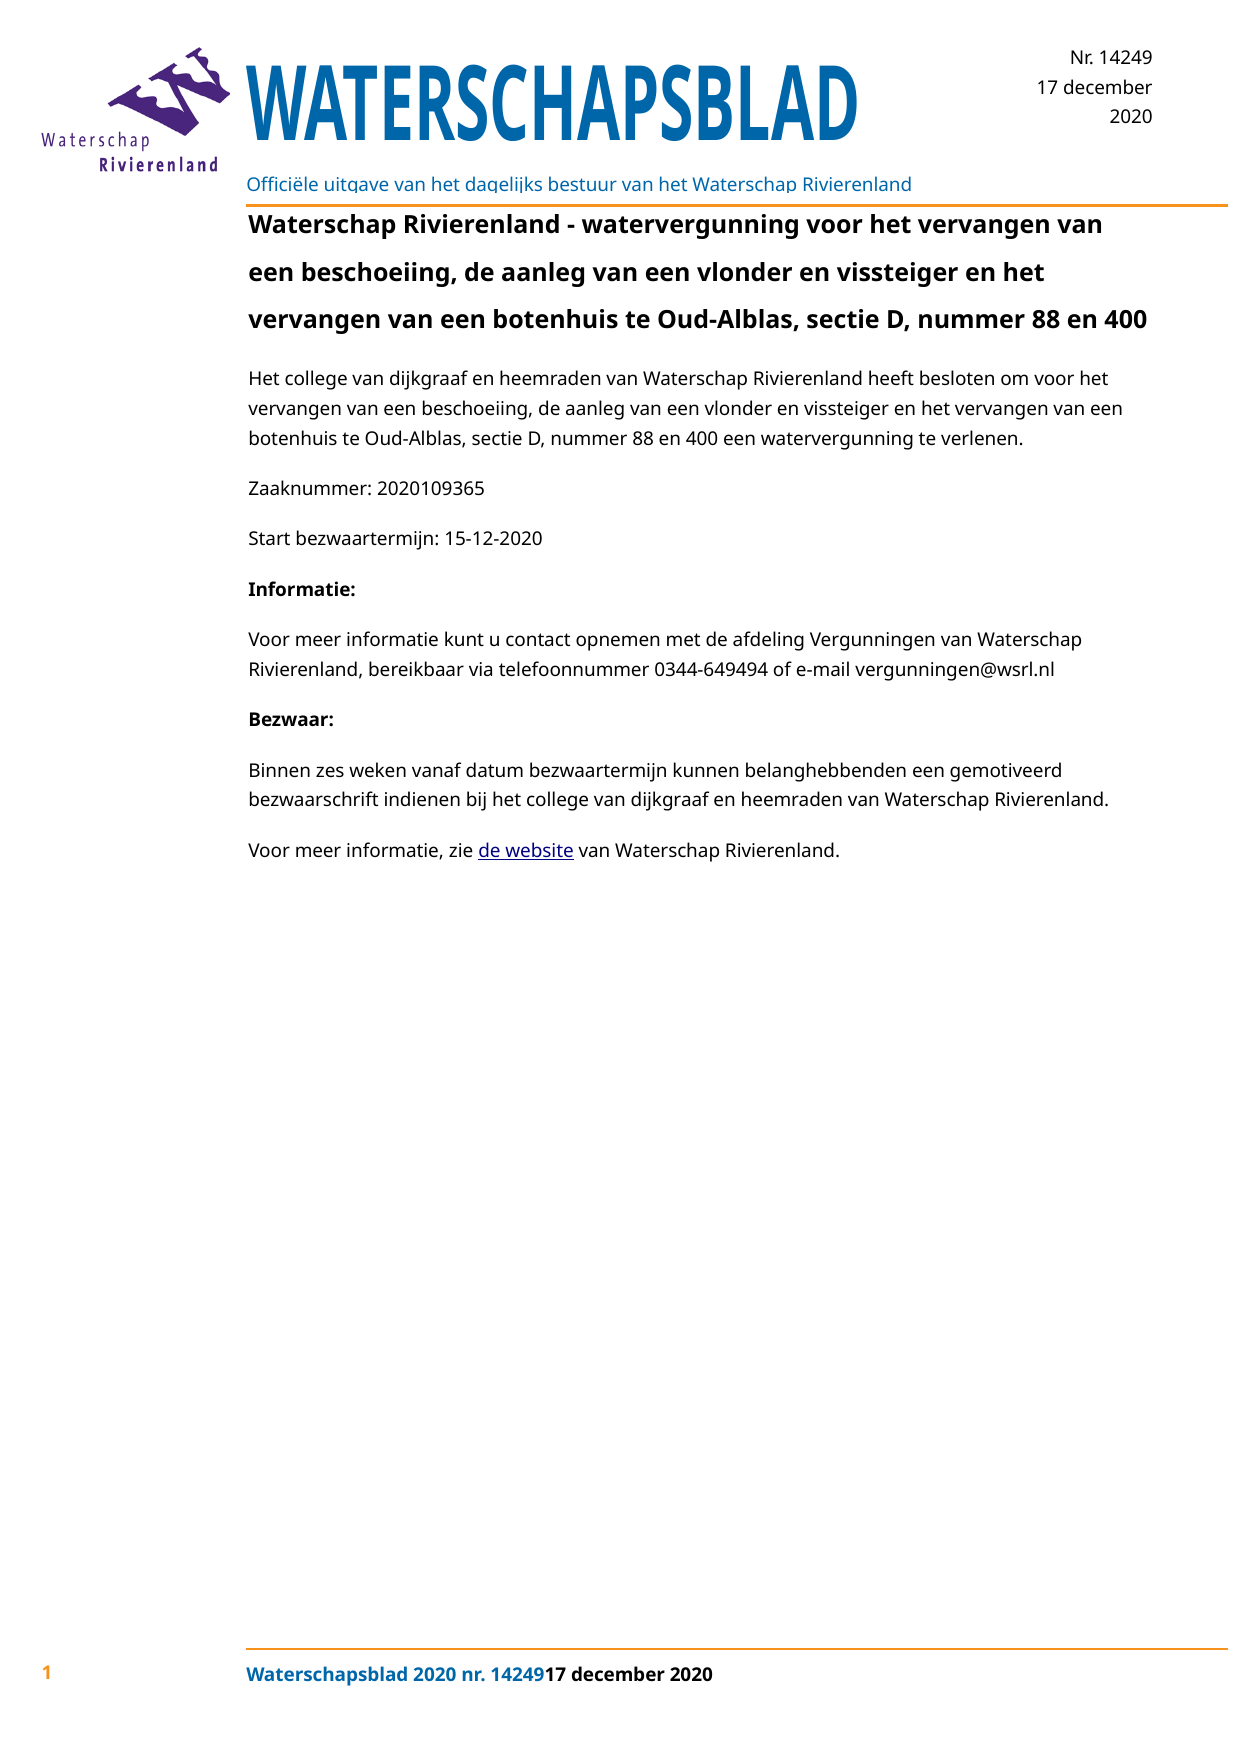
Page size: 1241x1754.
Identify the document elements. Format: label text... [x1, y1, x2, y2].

text Voor meer informatie kunt u contact opnemen met de afdeling Vergunningen van Waterschap Rivierenland, bereikbaar via telefoonnummer 0344-649494 of e-mail vergunningen@wsrl.nl [248, 626, 1152, 682]
text Waterschap Rivierenland - watervergunning voor het vervangen van een beschoeiing, de aanleg van een vlonder en vissteiger en het vervangen van een botenhuis te Oud-Alblas, sectie D, nummer 88 en 400 [248, 207, 1152, 336]
text Zaaknummer: 2020109365 [248, 475, 1152, 501]
text Bezwaar: [248, 706, 1152, 732]
text Voor meer informatie, zie de website van Waterschap Rivierenland. [248, 837, 1152, 862]
picture [41, 47, 231, 172]
text Start bezwaartermijn: 15-12-2020 [248, 526, 1152, 551]
text Binnen zes weken vanaf datum bezwaartermijn kunnen belanghebbenden een gemotiveerd bezwaarschrift indienen bij het college van dijkgraaf en heemraden van Waterschap Rivierenland. [248, 757, 1152, 812]
text Het college van dijkgraaf en heemraden van Waterschap Rivierenland heeft besloten om voor het vervangen van een beschoeiing, de aanleg van een vlonder en vissteiger en het vervangen van een botenhuis te Oud-Alblas, sectie D, nummer 88 en 400 een watervergunning te verlenen. [248, 366, 1152, 450]
text Informatie: [248, 576, 1152, 602]
